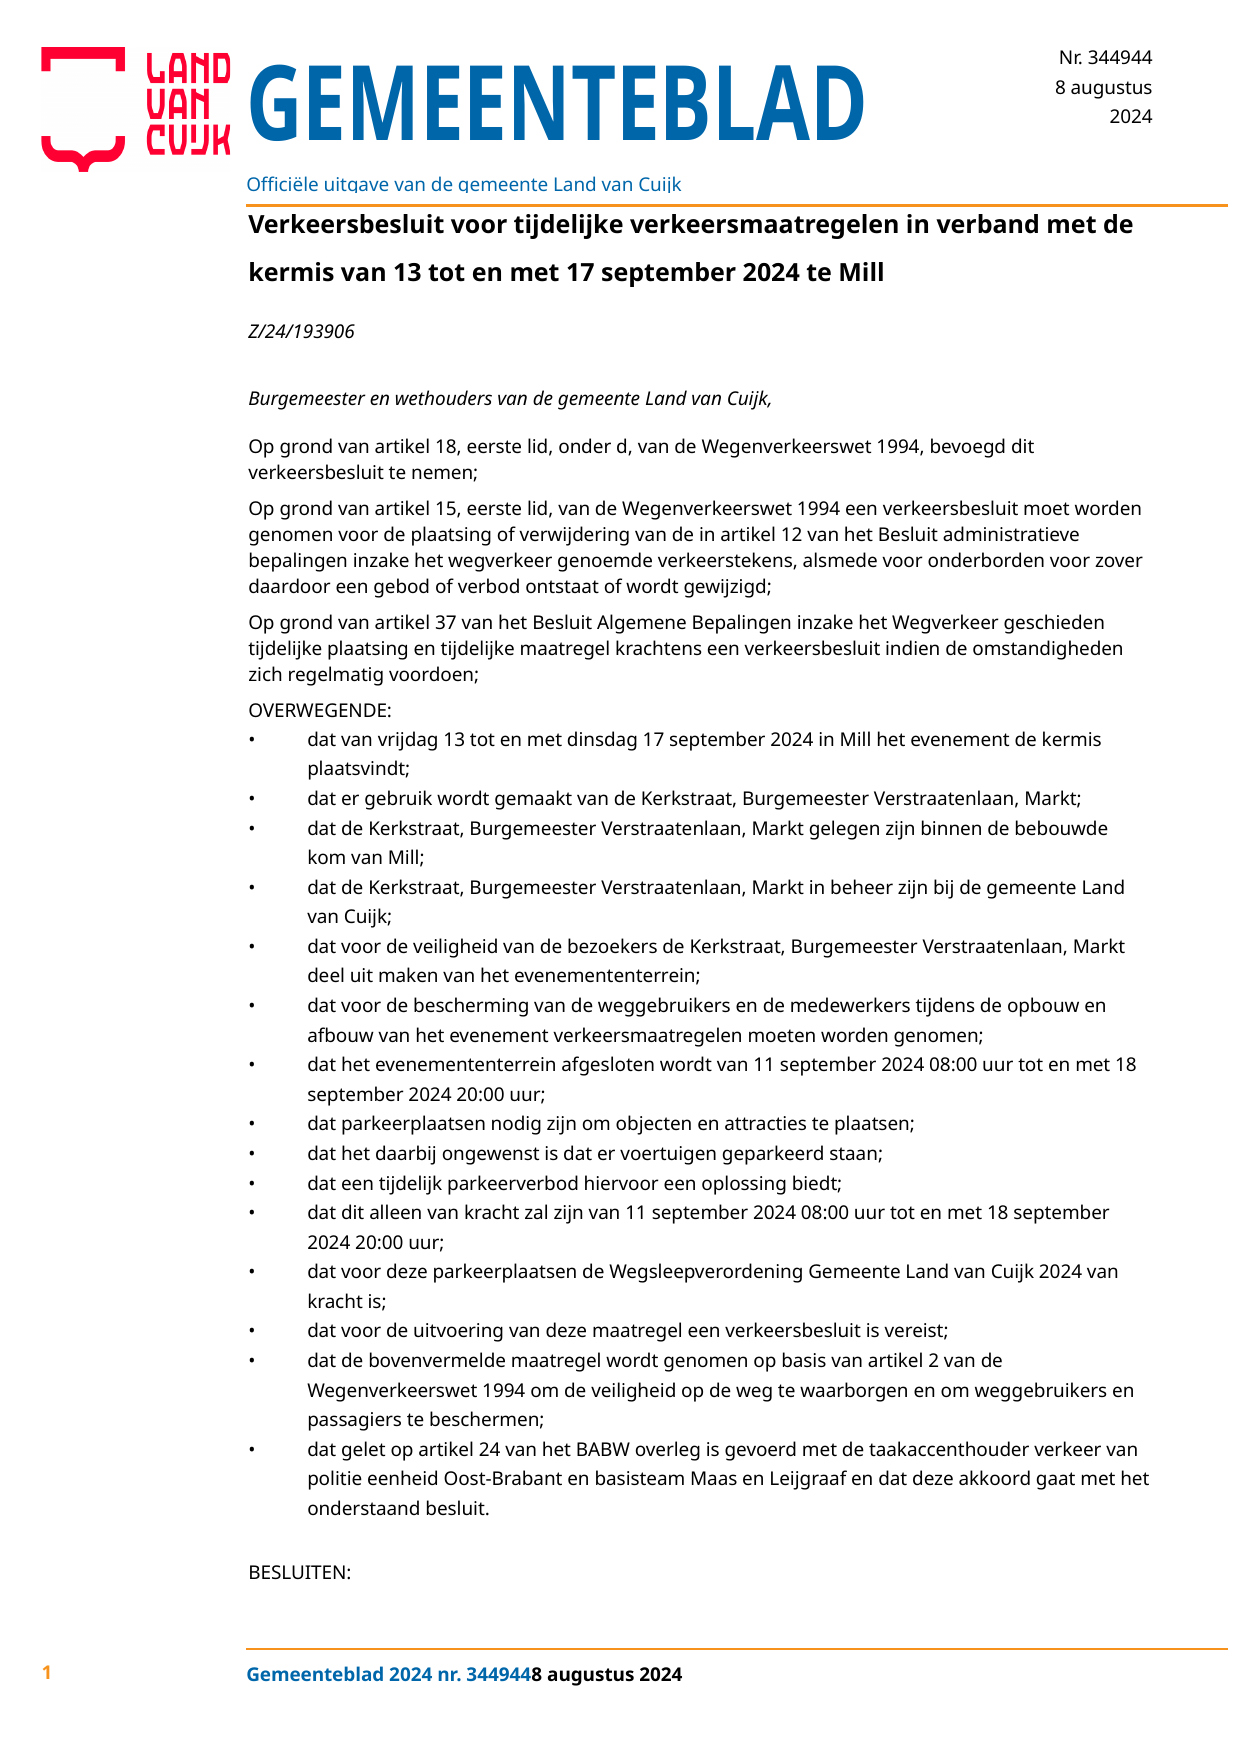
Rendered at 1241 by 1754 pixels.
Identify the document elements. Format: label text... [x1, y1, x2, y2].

list dat een tijdelijk parkeerverbod hiervoor een oplossing biedt; [248, 1170, 1152, 1195]
text OVERWEGENDE: [248, 698, 1152, 723]
list dat voor deze parkeerplaatsen de Wegsleepverordening Gemeente Land van Cuijk 2024 van kracht is; [248, 1258, 1152, 1314]
list dat het daarbij ongewenst is dat er voertuigen geparkeerd staan; [248, 1140, 1152, 1166]
list dat dit alleen van kracht zal zijn van 11 september 2024 08:00 uur tot en met 18 september 2024 20:00 uur; [248, 1199, 1152, 1254]
list dat van vrijdag 13 tot en met dinsdag 17 september 2024 in Mill het evenement de kermis plaatsvindt; [248, 726, 1152, 781]
text Op grond van artikel 18, eerste lid, onder d, van de Wegenverkeerswet 1994, bevoegd dit verkeersbesluit te nemen; [248, 433, 1152, 485]
list dat gelet op artikel 24 van het BABW overleg is gevoerd met de taakaccenthouder verkeer van politie eenheid Oost-Brabant en basisteam Maas en Leijgraaf en dat deze akkoord gaat met het onderstaand besluit. [248, 1436, 1152, 1521]
list dat voor de veiligheid van de bezoekers de Kerkstraat, Burgemeester Verstraatenlaan, Markt deel uit maken van het evenemententerrein; [248, 933, 1152, 988]
text Verkeersbesluit voor tijdelijke verkeersmaatregelen in verband met de kermis van 13 tot en met 17 september 2024 te Mill [248, 207, 1152, 288]
text Burgemeester en wethouders van de gemeente Land van Cuijk, [248, 386, 1152, 411]
text BESLUITEN: [248, 1559, 1152, 1585]
list dat voor de bescherming van de weggebruikers en de medewerkers tijdens de opbouw en afbouw van het evenement verkeersmaatregelen moeten worden genomen; [248, 992, 1152, 1047]
picture [41, 47, 231, 172]
list dat voor de uitvoering van deze maatregel een verkeersbesluit is vereist; [248, 1318, 1152, 1343]
list dat de Kerkstraat, Burgemeester Verstraatenlaan, Markt gelegen zijn binnen de bebouwde kom van Mill; [248, 815, 1152, 870]
text Z/24/193906 [248, 318, 1152, 344]
list dat parkeerplaatsen nodig zijn om objecten en attracties te plaatsen; [248, 1111, 1152, 1136]
text Op grond van artikel 15, eerste lid, van de Wegenverkeerswet 1994 een verkeersbesluit moet worden genomen voor de plaatsing of verwijdering van de in artikel 12 van het Besluit administratieve bepalingen inzake het wegverkeer genoemde verkeerstekens, alsmede voor onderborden voor zover daardoor een gebod of verbod ontstaat of wordt gewijzigd; [248, 496, 1152, 598]
list dat het evenemententerrein afgesloten wordt van 11 september 2024 08:00 uur tot en met 18 september 2024 20:00 uur; [248, 1051, 1152, 1107]
list dat er gebruik wordt gemaakt van de Kerkstraat, Burgemeester Verstraatenlaan, Markt; [248, 785, 1152, 811]
text Op grond van artikel 37 van het Besluit Algemene Bepalingen inzake het Wegverkeer geschieden tijdelijke plaatsing en tijdelijke maatregel krachtens een verkeersbesluit indien de omstandigheden zich regelmatig voordoen; [248, 609, 1152, 687]
list dat de Kerkstraat, Burgemeester Verstraatenlaan, Markt in beheer zijn bij de gemeente Land van Cuijk; [248, 874, 1152, 929]
list dat de bovenvermelde maatregel wordt genomen op basis van artikel 2 van de Wegenverkeerswet 1994 om de veiligheid op de weg te waarborgen en om weggebruikers en passagiers te beschermen; [248, 1347, 1152, 1432]
